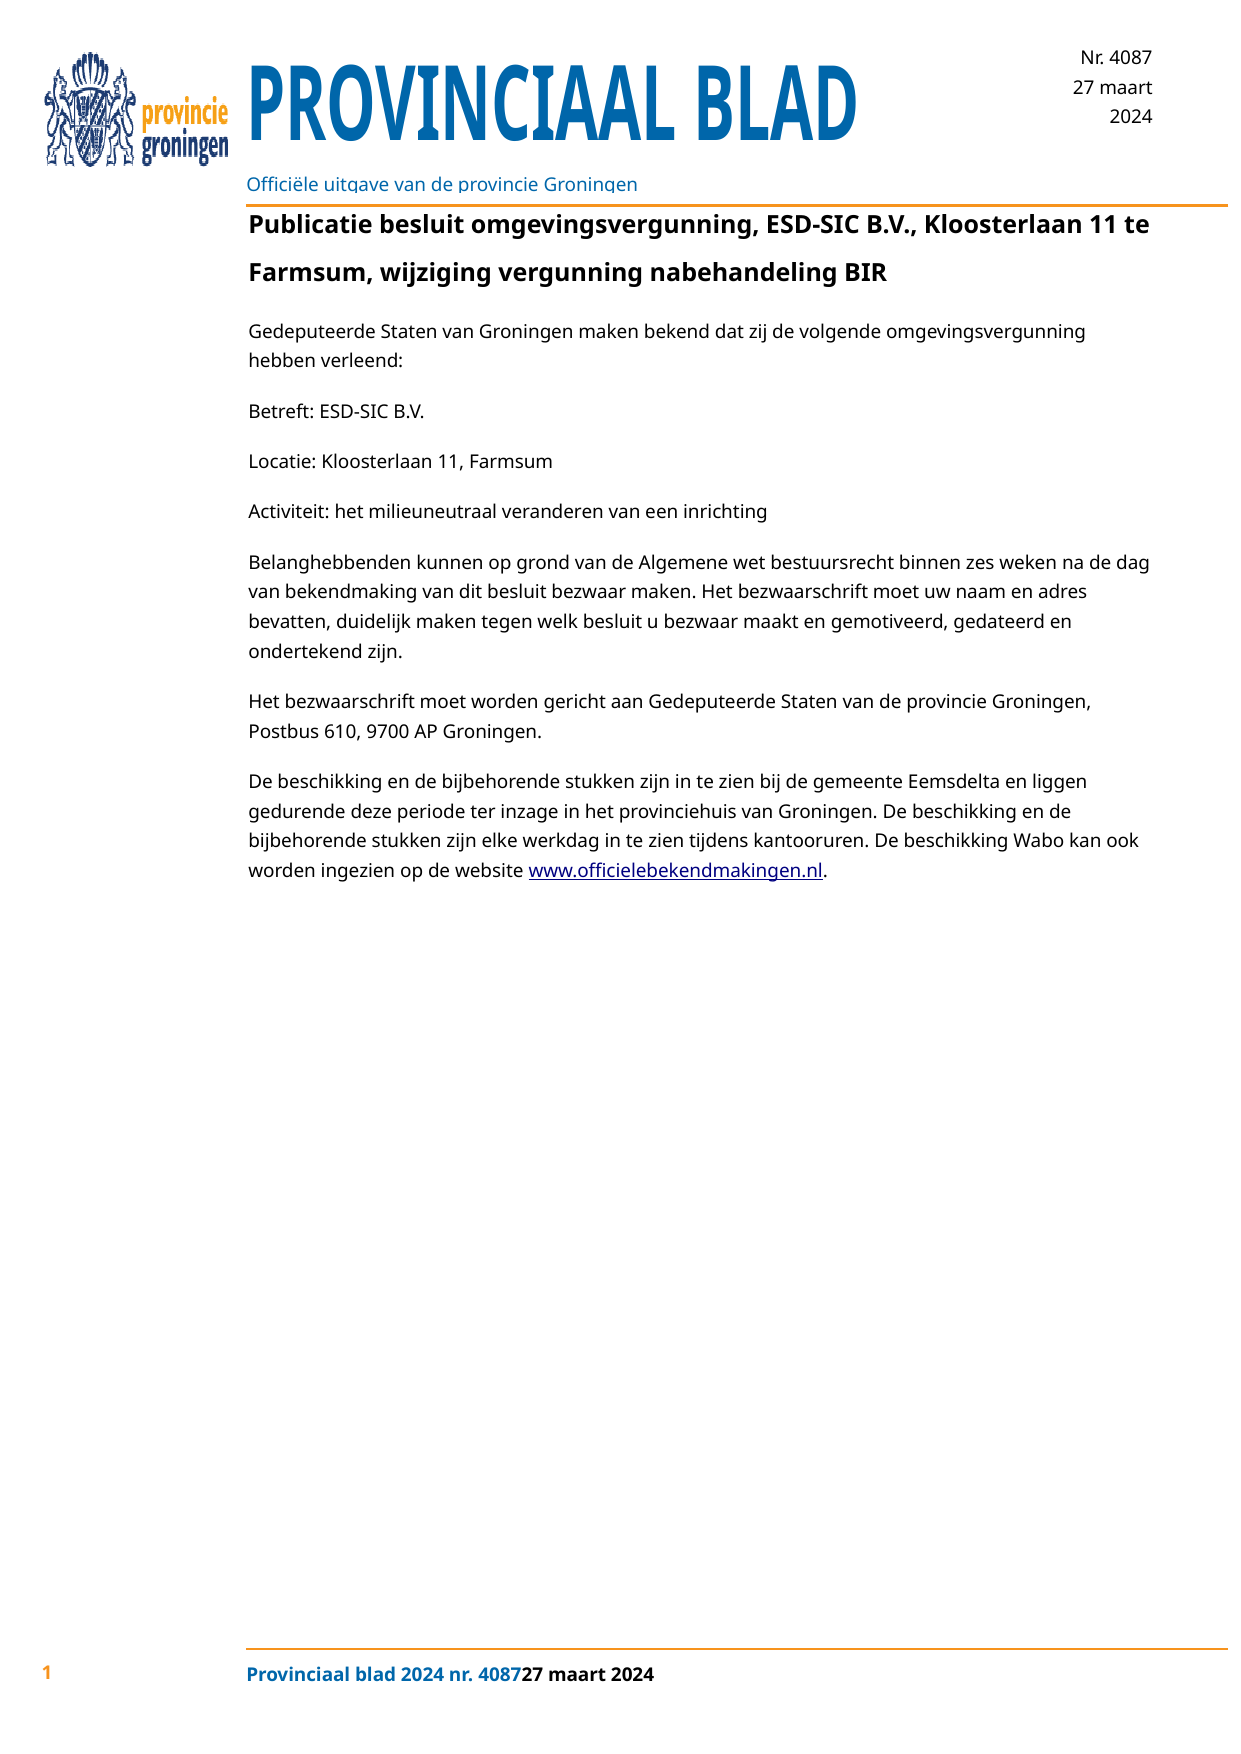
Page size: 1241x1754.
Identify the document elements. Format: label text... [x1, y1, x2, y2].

text Belanghebbenden kunnen op grond van de Algemene wet bestuursrecht binnen zes weken na de dag van bekendmaking van dit besluit bezwaar maken. Het bezwaarschrift moet uw naam en adres bevatten, duidelijk maken tegen welk besluit u bezwaar maakt en gemotiveerd, gedateerd en ondertekend zijn. [248, 549, 1152, 664]
text Activiteit: het milieuneutraal veranderen van een inrichting [248, 499, 1152, 524]
text De beschikking en de bijbehorende stukken zijn in te zien bij de gemeente Eemsdelta en liggen gedurende deze periode ter inzage in het provinciehuis van Groningen. De beschikking en de bijbehorende stukken zijn elke werkdag in te zien tijdens kantooruren. De beschikking Wabo kan ook worden ingezien op de website www.officielebekendmakingen.nl. [248, 768, 1152, 883]
picture [41, 47, 231, 172]
text Gedeputeerde Staten van Groningen maken bekend dat zij de volgende omgevingsvergunning hebben verleend: [248, 318, 1152, 373]
text Locatie: Kloosterlaan 11, Farmsum [248, 448, 1152, 474]
text Publicatie besluit omgevingsvergunning, ESD-SIC B.V., Kloosterlaan 11 te Farmsum, wijziging vergunning nabehandeling BIR [248, 207, 1152, 288]
text Het bezwaarschrift moet worden gericht aan Gedeputeerde Staten van de provincie Groningen, Postbus 610, 9700 AP Groningen. [248, 688, 1152, 744]
text Betreft: ESD-SIC B.V. [248, 398, 1152, 424]
